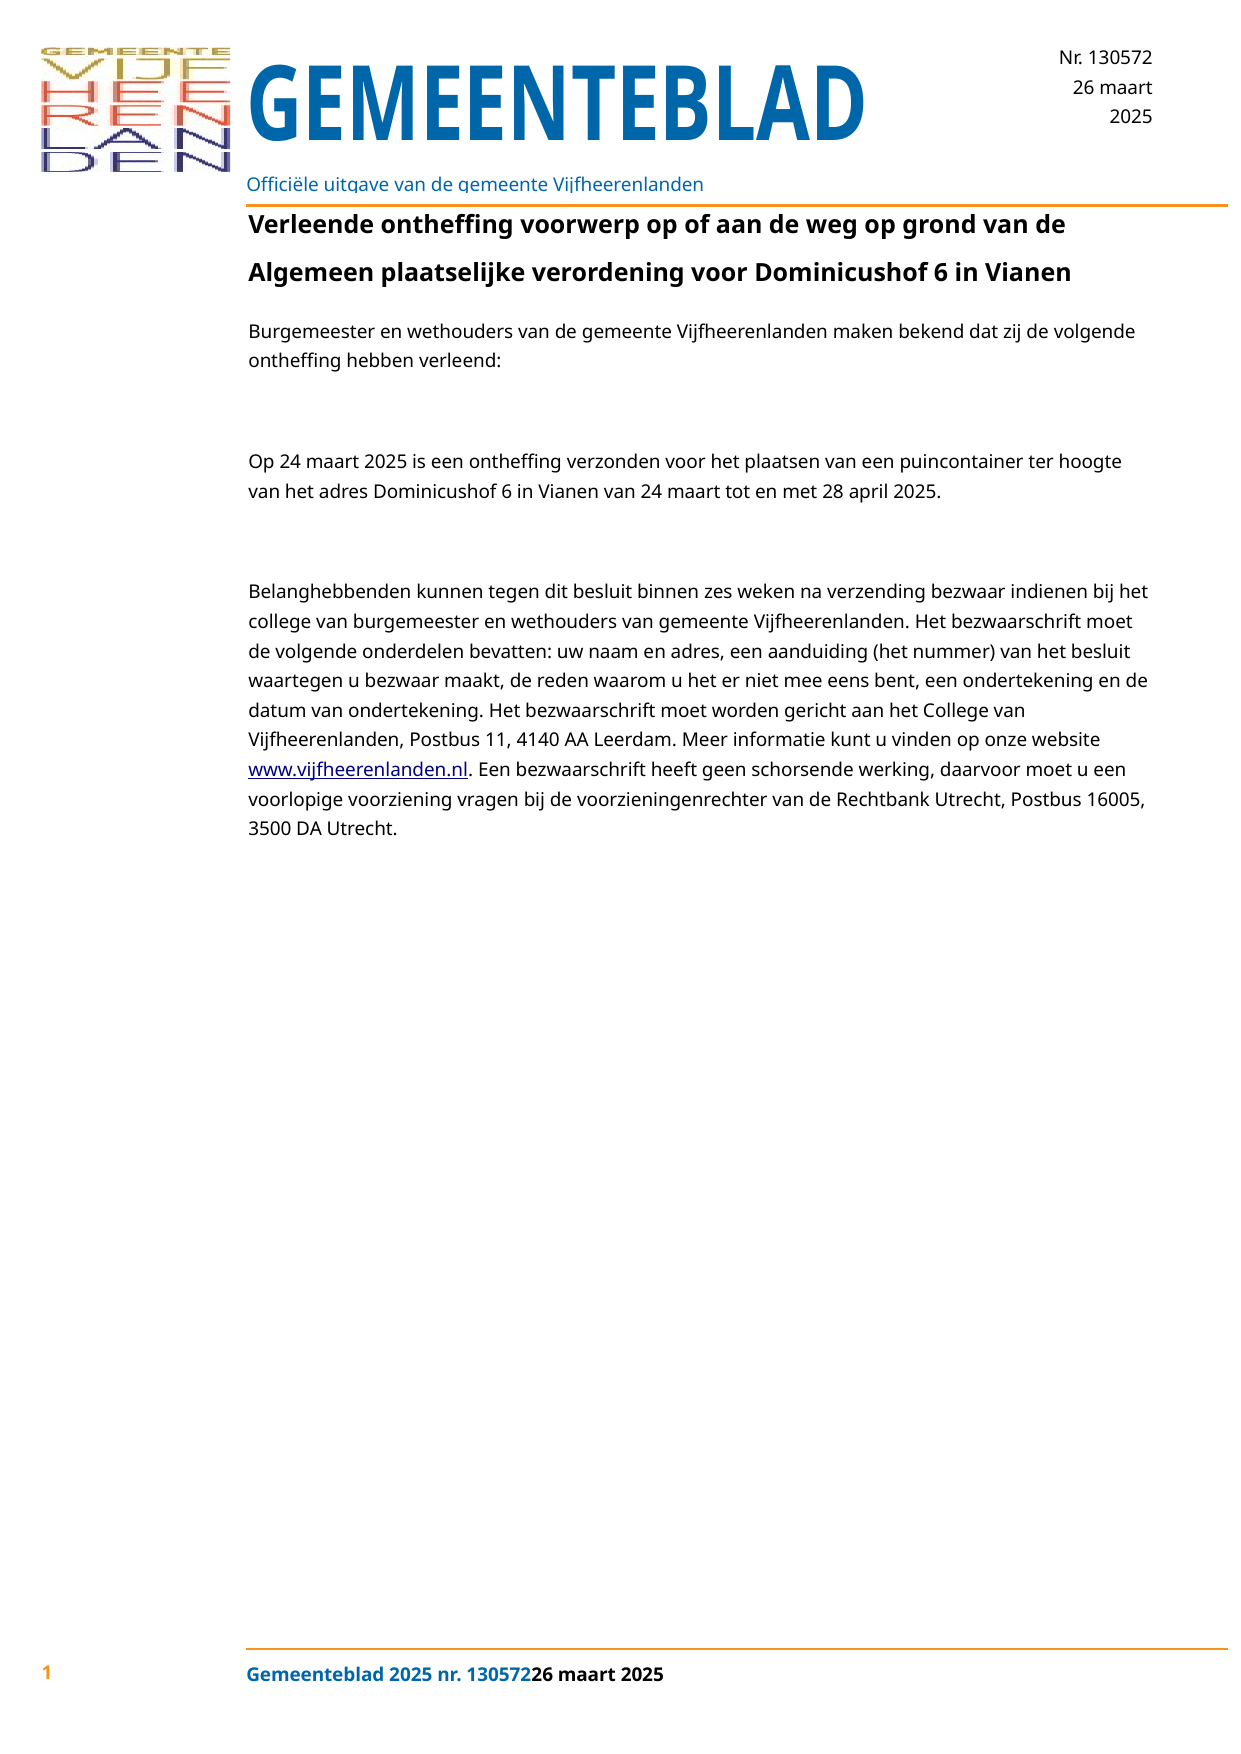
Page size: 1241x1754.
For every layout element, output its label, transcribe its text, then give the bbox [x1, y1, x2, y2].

text Verleende ontheffing voorwerp op of aan de weg op grond van de Algemeen plaatselijke verordening voor Dominicushof 6 in Vianen [248, 207, 1152, 288]
picture [41, 47, 231, 172]
text Belanghebbenden kunnen tegen dit besluit binnen zes weken na verzending bezwaar indienen bij het college van burgemeester en wethouders van gemeente Vijfheerenlanden. Het bezwaarschrift moet de volgende onderdelen bevatten: uw naam en adres, een aanduiding (het nummer) van het besluit waartegen u bezwaar maakt, de reden waarom u het er niet mee eens bent, een ondertekening en de datum van ondertekening. Het bezwaarschrift moet worden gericht aan het College van Vijfheerenlanden, Postbus 11, 4140 AA Leerdam. Meer informatie kunt u vinden op onze website www.vijfheerenlanden.nl. Een bezwaarschrift heeft geen schorsende werking, daarvoor moet u een voorlopige voorziening vragen bij de voorzieningenrechter van de Rechtbank Utrecht, Postbus 16005, 3500 DA Utrecht. [248, 579, 1152, 841]
text Op 24 maart 2025 is een ontheffing verzonden voor het plaatsen van een puincontainer ter hoogte van het adres Dominicushof 6 in Vianen van 24 maart tot en met 28 april 2025. [248, 448, 1152, 504]
text Burgemeester en wethouders van de gemeente Vijfheerenlanden maken bekend dat zij de volgende ontheffing hebben verleend: [248, 318, 1152, 373]
